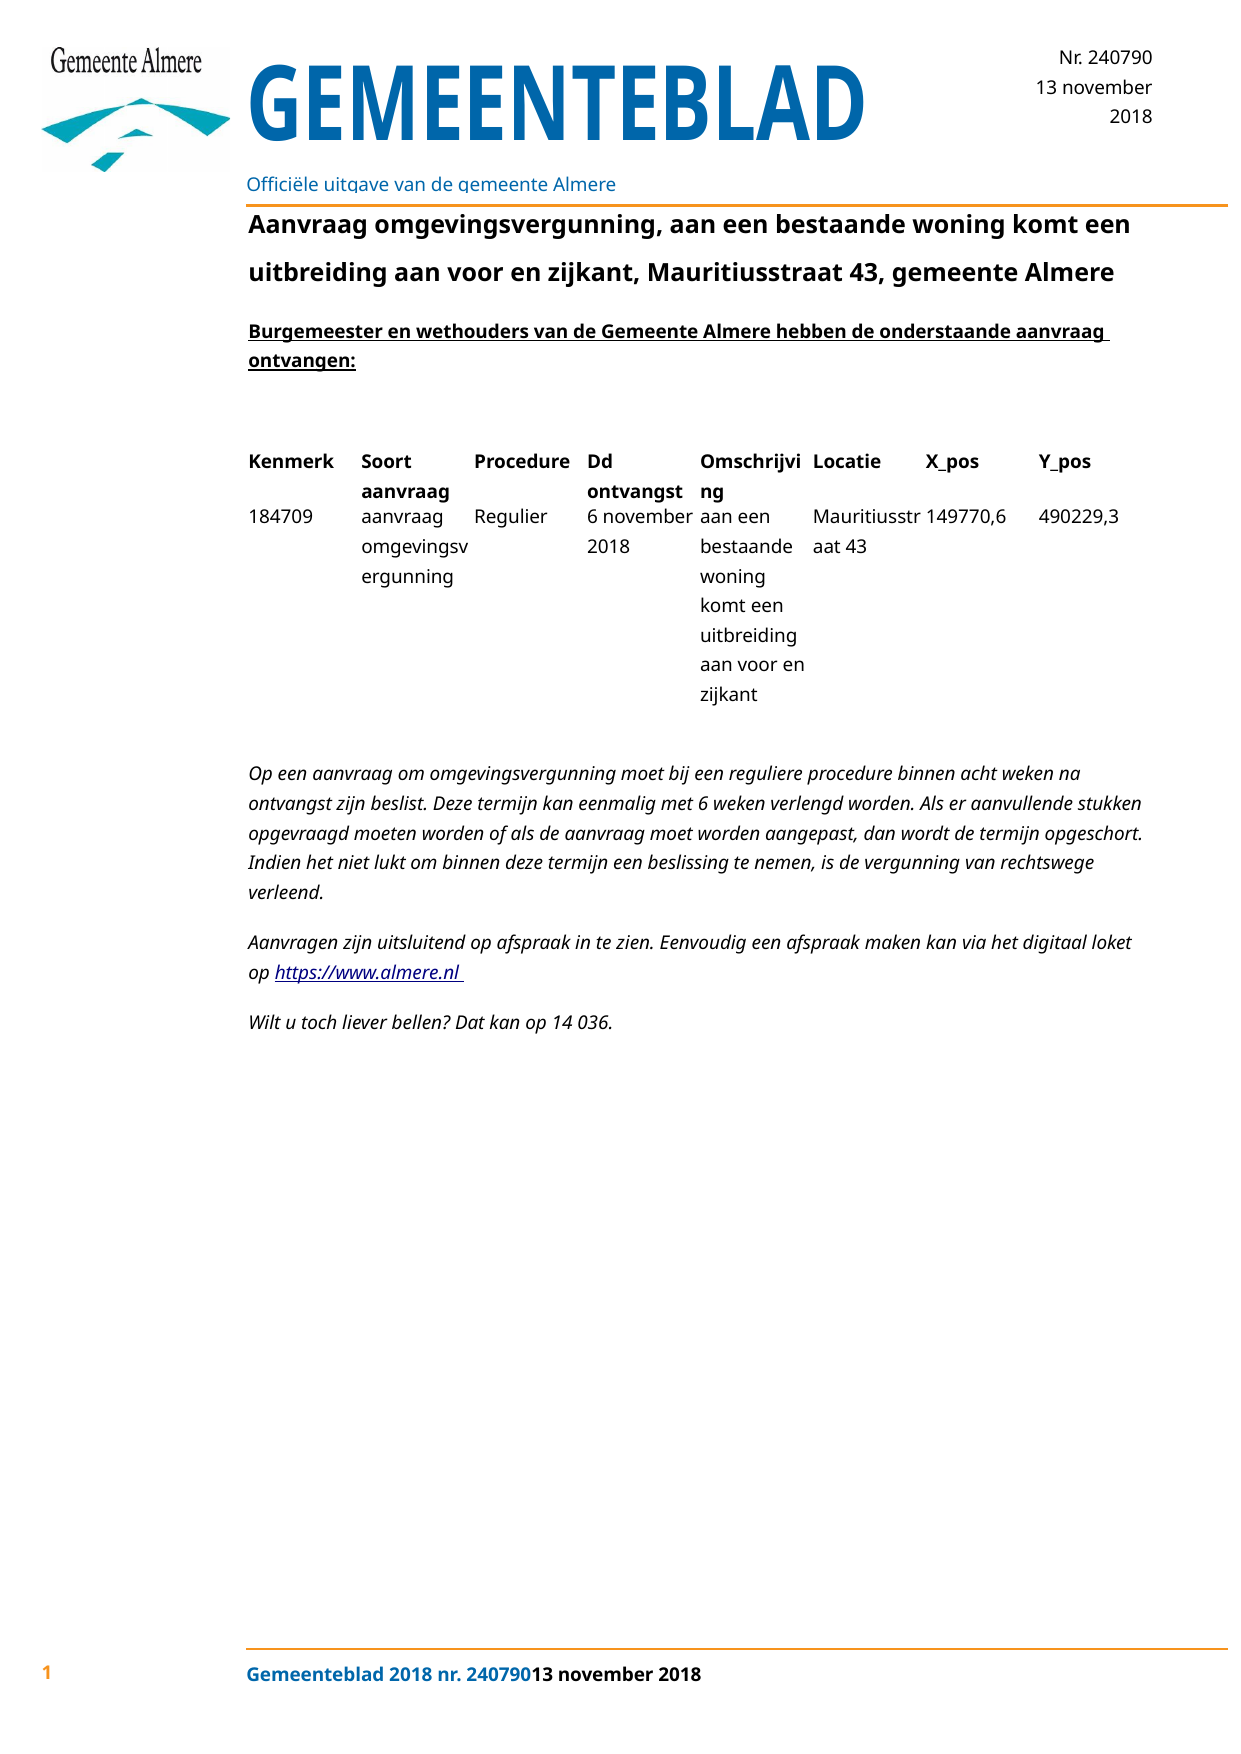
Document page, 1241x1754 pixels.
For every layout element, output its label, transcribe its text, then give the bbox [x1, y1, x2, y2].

text Op een aanvraag om omgevingsvergunning moet bij een reguliere procedure binnen acht weken na ontvangst zijn beslist. Deze termijn kan eenmalig met 6 weken verlengd worden. Als er aanvullende stukken opgevraagd moeten worden of als de aanvraag moet worden aangepast, dan wordt de termijn opgeschort. Indien het niet lukt om binnen deze termijn een beslissing te nemen, is de vergunning van rechtswege verleend. [248, 761, 1152, 905]
table_cell 490229,3 [1039, 504, 1152, 707]
text Aanvragen zijn uitsluitend op afspraak in te zien. Eenvoudig een afspraak maken kan via het digitaal loket op https://www.almere.nl [248, 929, 1152, 985]
table_cell aanvraag omgevingsvergunning [361, 504, 474, 707]
table_cell Regulier [474, 504, 587, 707]
table_header Procedure [474, 449, 587, 504]
table_cell Mauritiusstraat 43 [813, 504, 926, 707]
text Wilt u toch liever bellen? Dat kan op 14 036. [248, 1009, 1152, 1035]
table_cell aan een bestaande woning komt een uitbreiding aan voor en zijkant [700, 504, 813, 707]
table_header Locatie [813, 449, 926, 504]
text Burgemeester en wethouders van de Gemeente Almere hebben de onderstaande aanvraag ontvangen: [248, 318, 1152, 373]
picture [41, 47, 231, 172]
table_header Dd ontvangst [587, 449, 700, 504]
table_header Kenmerk [248, 449, 361, 504]
table_header X_pos [926, 449, 1038, 504]
table_cell 149770,6 [926, 504, 1038, 707]
table_header Soort aanvraag [361, 449, 474, 504]
table_header Omschrijving [700, 449, 813, 504]
text Aanvraag omgevingsvergunning, aan een bestaande woning komt een uitbreiding aan voor en zijkant, Mauritiusstraat 43, gemeente Almere [248, 207, 1152, 288]
table_cell 6 november 2018 [587, 504, 700, 707]
table_cell 184709 [248, 504, 361, 707]
table_header Y_pos [1039, 449, 1152, 504]
